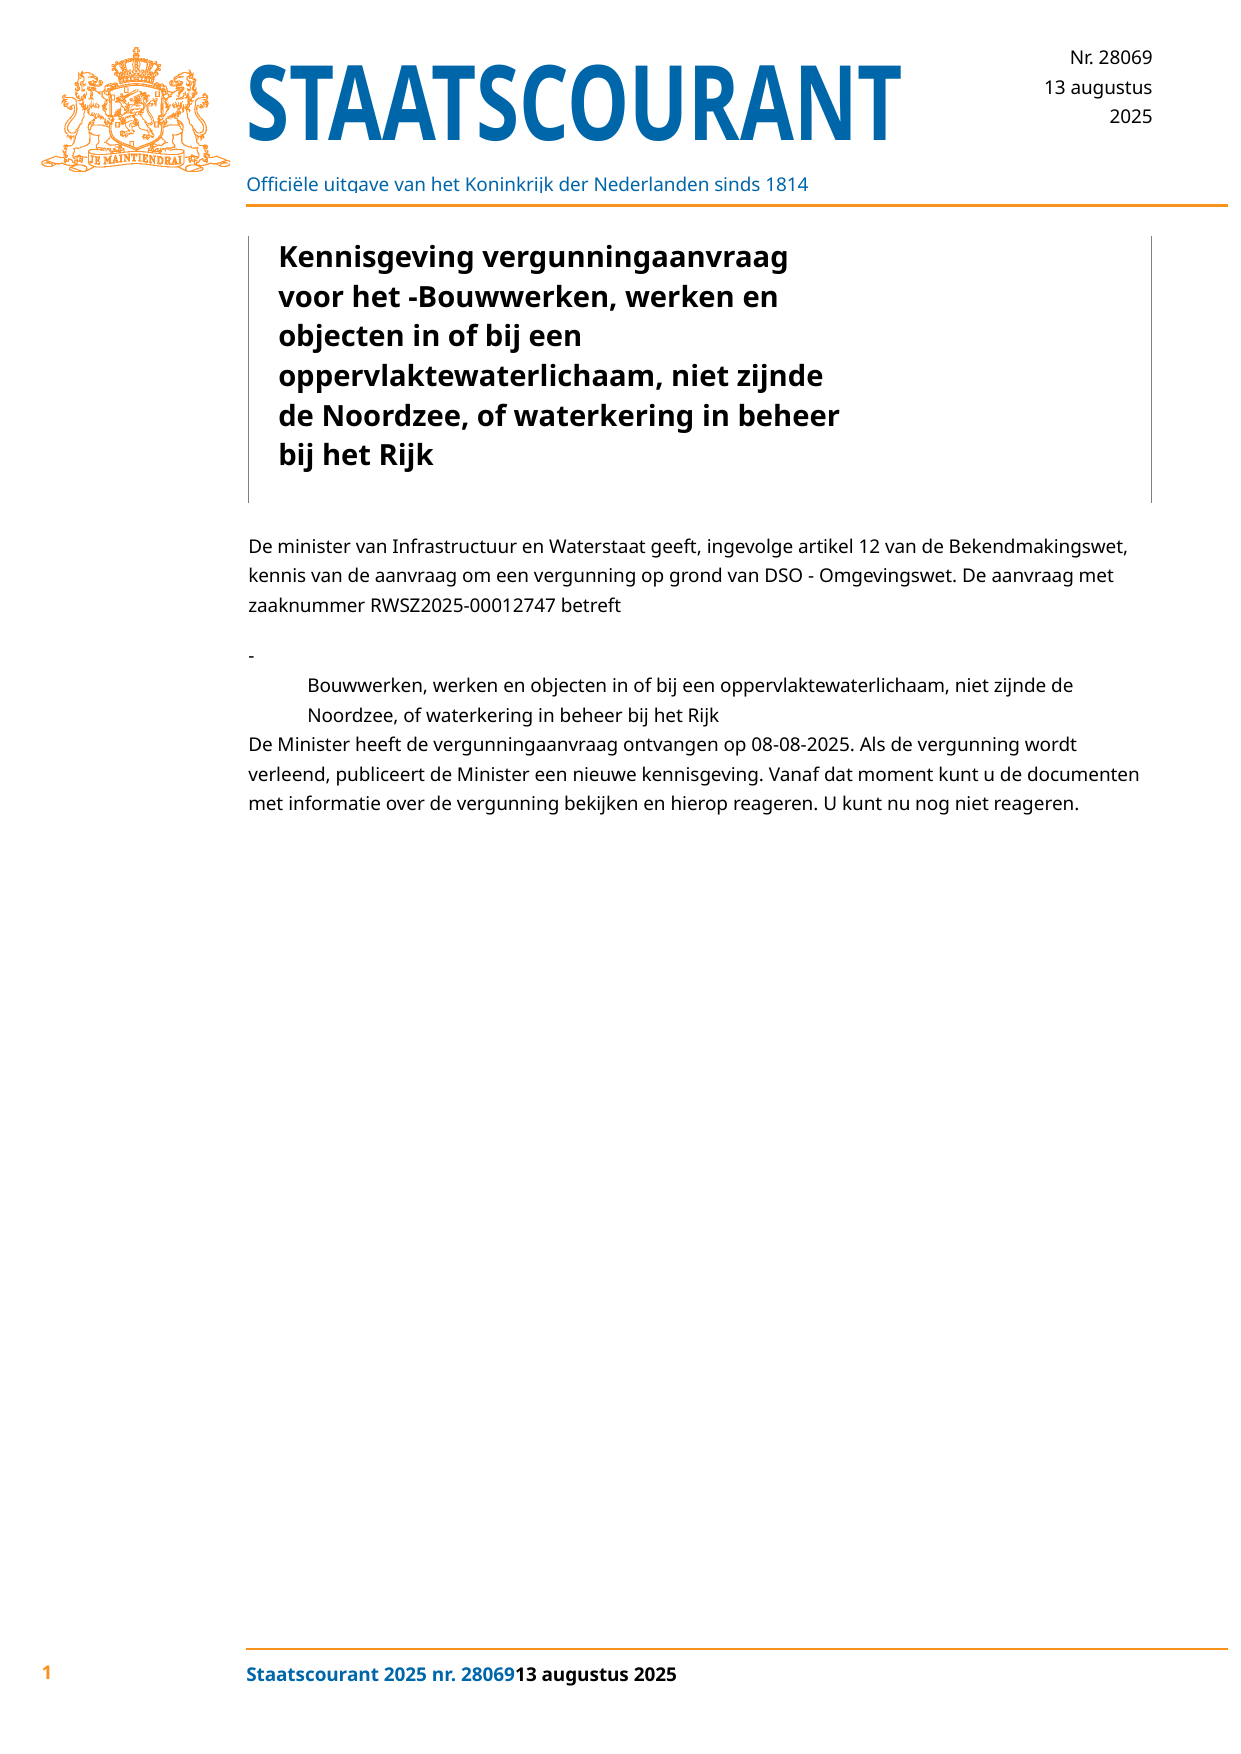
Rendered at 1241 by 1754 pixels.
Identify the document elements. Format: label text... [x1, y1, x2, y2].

text De Minister heeft de vergunningaanvraag ontvangen op 08-08-2025. Als de vergunning wordt verleend, publiceert de Minister een nieuwe kennisgeving. Vanaf dat moment kunt u de documenten met informatie over de vergunning bekijken en hierop reageren. U kunt nu nog niet reageren. [248, 731, 1152, 816]
table_header Kennisgeving vergunningaanvraag voor het -Bouwwerken, werken en objecten in of bij een oppervlaktewaterlichaam, niet zijnde de Noordzee, of waterkering in beheer bij het Rijk [249, 236, 850, 503]
table_header [850, 414, 1151, 503]
table_header [1090, 236, 1151, 413]
picture [912, 236, 1090, 414]
picture [41, 47, 231, 172]
table_header [850, 236, 912, 413]
text De minister van Infrastructuur en Waterstaat geeft, ingevolge artikel 12 van de Bekendmakingswet, kennis van de aanvraag om een vergunning op grond van DSO - Omgevingswet. De aanvraag met zaaknummer RWSZ2025-00012747 betreft [248, 533, 1152, 618]
list Bouwwerken, werken en objecten in of bij een oppervlaktewaterlichaam, niet zijnde de Noordzee, of waterkering in beheer bij het Rijk [248, 672, 1152, 727]
